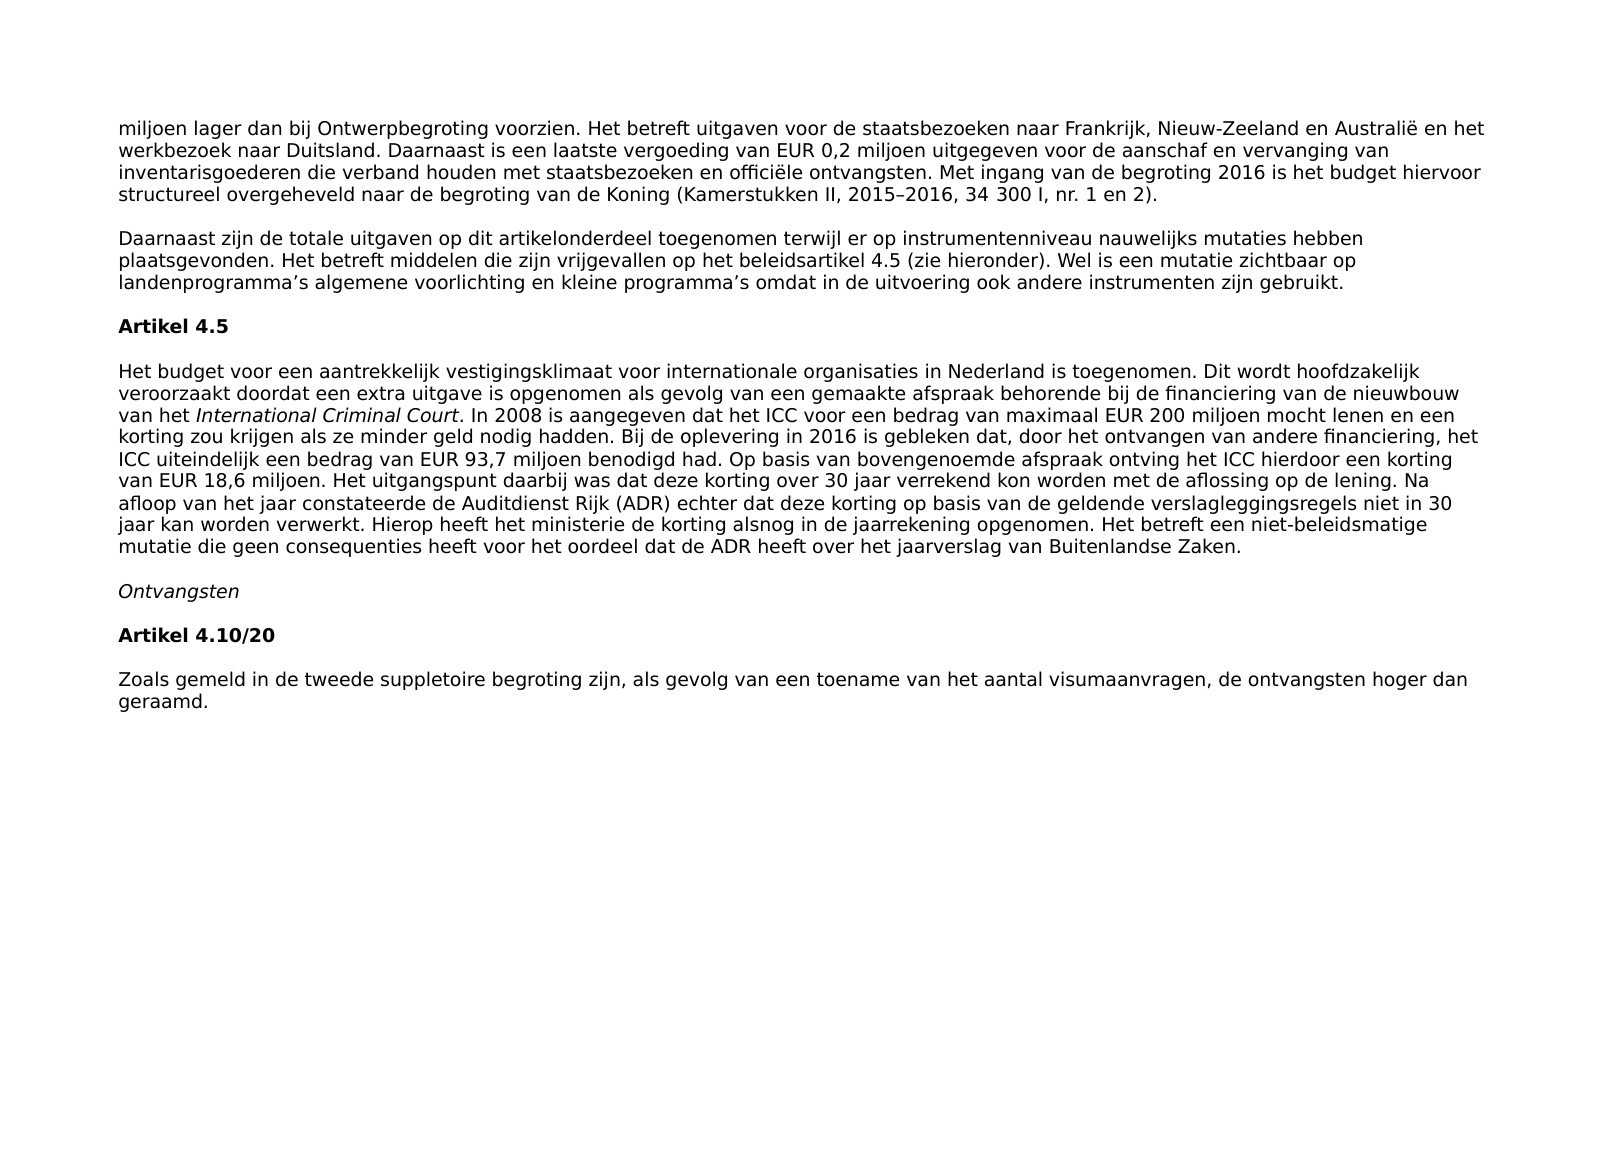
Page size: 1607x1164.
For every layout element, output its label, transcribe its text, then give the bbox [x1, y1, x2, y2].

subtitle Ontvangsten [118, 581, 1488, 602]
text miljoen lager dan bij Ontwerpbegroting voorzien. Het betreft uitgaven voor de staatsbezoeken naar Frankrijk, Nieuw-Zeeland en Australië en het werkbezoek naar Duitsland. Daarnaast is een laatste vergoeding van EUR 0,2 miljoen uitgegeven voor de aanschaf en vervanging van inventarisgoederen die verband houden met staatsbezoeken en officiële ontvangsten. Met ingang van de begroting 2016 is het budget hiervoor structureel overgeheveld naar de begroting van de Koning (Kamerstukken II, 2015–2016, 34 300 I, nr. 1 en 2). [118, 118, 1488, 206]
text Het budget voor een aantrekkelijk vestigingsklimaat voor internationale organisaties in Nederland is toegenomen. Dit wordt hoofdzakelijk veroorzaakt doordat een extra uitgave is opgenomen als gevolg van een gemaakte afspraak behorende bij de financiering van de nieuwbouw van het International Criminal Court. In 2008 is aangegeven dat het ICC voor een bedrag van maximaal EUR 200 miljoen mocht lenen en een korting zou krijgen als ze minder geld nodig hadden. Bij de oplevering in 2016 is gebleken dat, door het ontvangen van andere financiering, het ICC uiteindelijk een bedrag van EUR 93,7 miljoen benodigd had. Op basis van bovengenoemde afspraak ontving het ICC hierdoor een korting van EUR 18,6 miljoen. Het uitgangspunt daarbij was dat deze korting over 30 jaar verrekend kon worden met de aflossing op de lening. Na afloop van het jaar constateerde de Auditdienst Rijk (ADR) echter dat deze korting op basis van de geldende verslagleggingsregels niet in 30 jaar kan worden verwerkt. Hierop heeft het ministerie de korting alsnog in de jaarrekening opgenomen. Het betreft een niet-beleidsmatige mutatie die geen consequenties heeft voor het oordeel dat de ADR heeft over het jaarverslag van Buitenlandse Zaken. [118, 361, 1488, 558]
text Zoals gemeld in de tweede suppletoire begroting zijn, als gevolg van een toename van het aantal visumaanvragen, de ontvangsten hoger dan geraamd. [118, 669, 1488, 713]
text Daarnaast zijn de totale uitgaven op dit artikelonderdeel toegenomen terwijl er op instrumentenniveau nauwelijks mutaties hebben plaatsgevonden. Het betreft middelen die zijn vrijgevallen op het beleidsartikel 4.5 (zie hieronder). Wel is een mutatie zichtbaar op landenprogramma’s algemene voorlichting en kleine programma’s omdat in de uitvoering ook andere instrumenten zijn gebruikt. [118, 228, 1488, 294]
subtitle Artikel 4.5 [118, 316, 1488, 338]
subtitle Artikel 4.10/20 [118, 625, 1488, 647]
